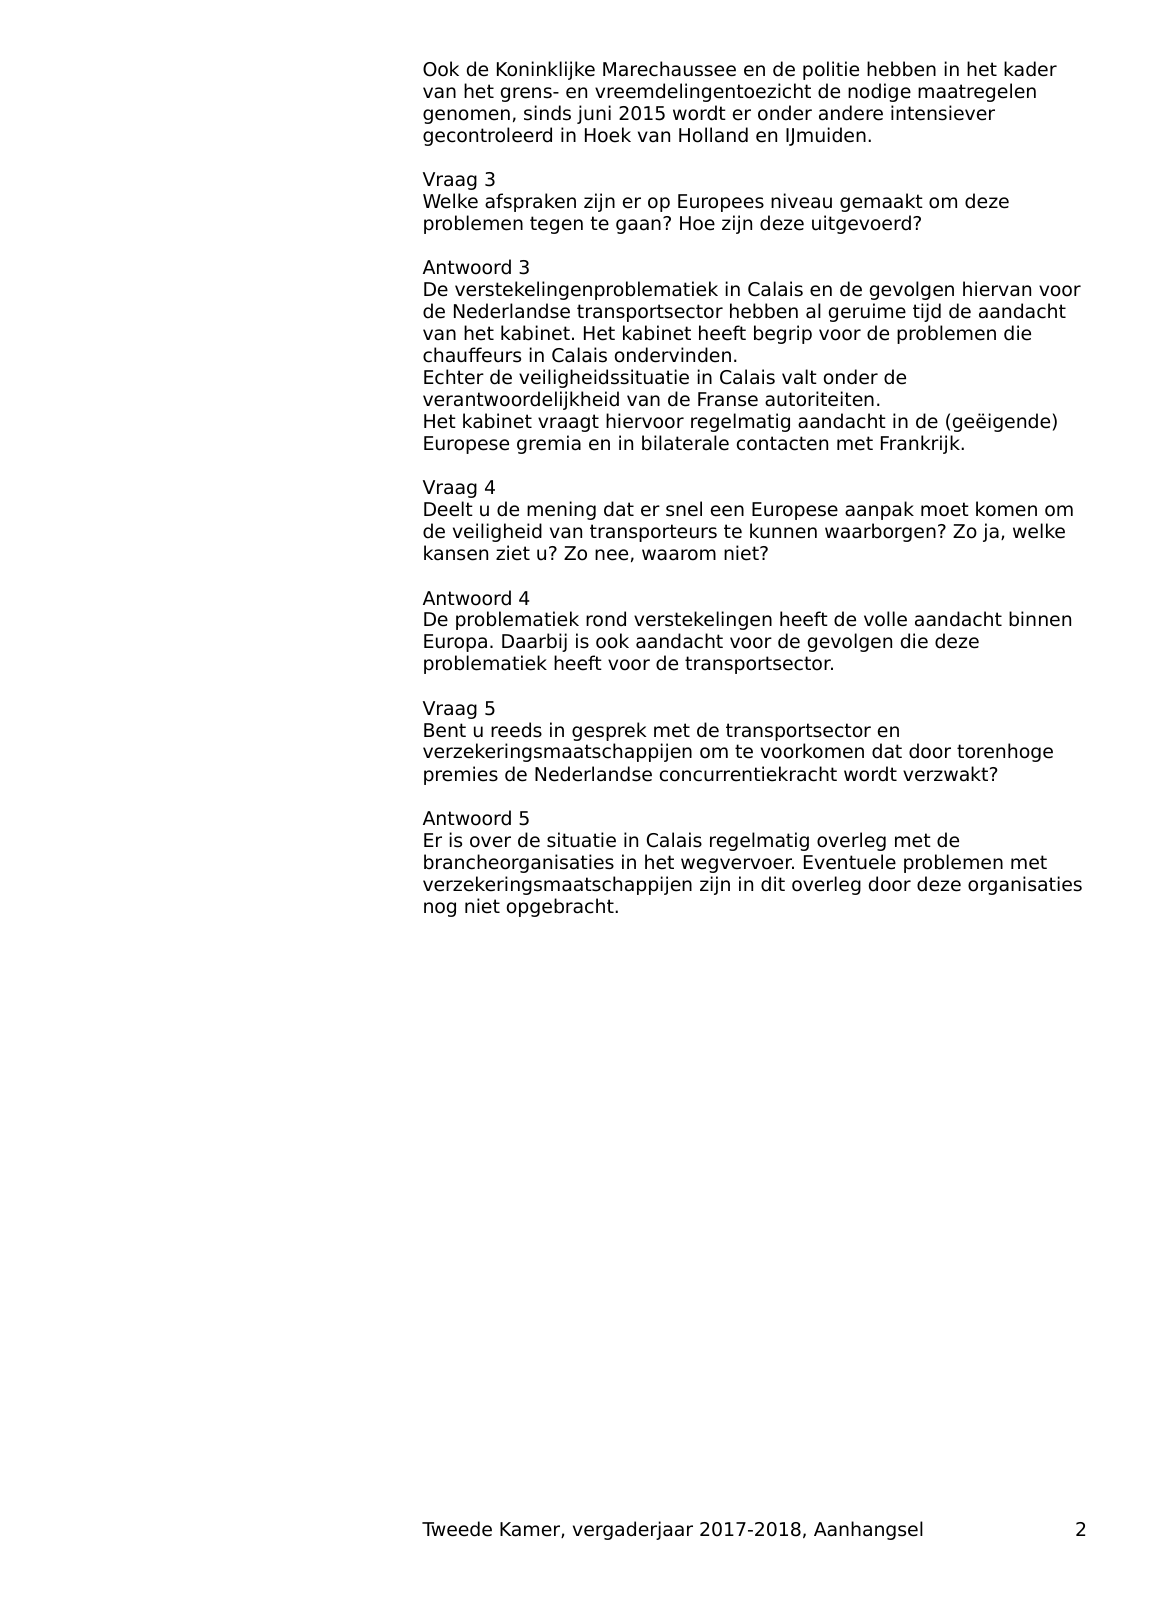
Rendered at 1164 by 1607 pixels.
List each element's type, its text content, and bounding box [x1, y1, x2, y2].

text Deelt u de mening dat er snel een Europese aanpak moet komen om de veiligheid van transporteurs te kunnen waarborgen? Zo ja, welke kansen ziet u? Zo nee, waarom niet? [422, 499, 1087, 565]
text Vraag 3 [422, 169, 1087, 191]
text Antwoord 4 [422, 587, 1087, 609]
text Echter de veiligheidssituatie in Calais valt onder de verantwoordelijkheid van de Franse autoriteiten. [422, 367, 1087, 411]
text Vraag 4 [422, 477, 1087, 499]
text Er is over de situatie in Calais regelmatig overleg met de brancheorganisaties in het wegvervoer. Eventuele problemen met verzekeringsmaatschappijen zijn in dit overleg door deze organisaties nog niet opgebracht. [422, 829, 1087, 917]
text Antwoord 5 [422, 808, 1087, 829]
text Antwoord 3 [422, 257, 1087, 279]
text Vraag 5 [422, 697, 1087, 719]
text Bent u reeds in gesprek met de transportsector en verzekeringsmaatschappijen om te voorkomen dat door torenhoge premies de Nederlandse concurrentiekracht wordt verzwakt? [422, 719, 1087, 785]
text Welke afspraken zijn er op Europees niveau gemaakt om deze problemen tegen te gaan? Hoe zijn deze uitgevoerd? [422, 191, 1087, 235]
text Het kabinet vraagt hiervoor regelmatig aandacht in de (geëigende) Europese gremia en in bilaterale contacten met Frankrijk. [422, 411, 1087, 455]
text De verstekelingenproblematiek in Calais en de gevolgen hiervan voor de Nederlandse transportsector hebben al geruime tijd de aandacht van het kabinet. Het kabinet heeft begrip voor de problemen die chauffeurs in Calais ondervinden. [422, 279, 1087, 367]
text De problematiek rond verstekelingen heeft de volle aandacht binnen Europa. Daarbij is ook aandacht voor de gevolgen die deze problematiek heeft voor de transportsector. [422, 609, 1087, 675]
text Ook de Koninklijke Marechaussee en de politie hebben in het kader van het grens- en vreemdelingentoezicht de nodige maatregelen genomen, sinds juni 2015 wordt er onder andere intensiever gecontroleerd in Hoek van Holland en IJmuiden. [422, 59, 1087, 147]
